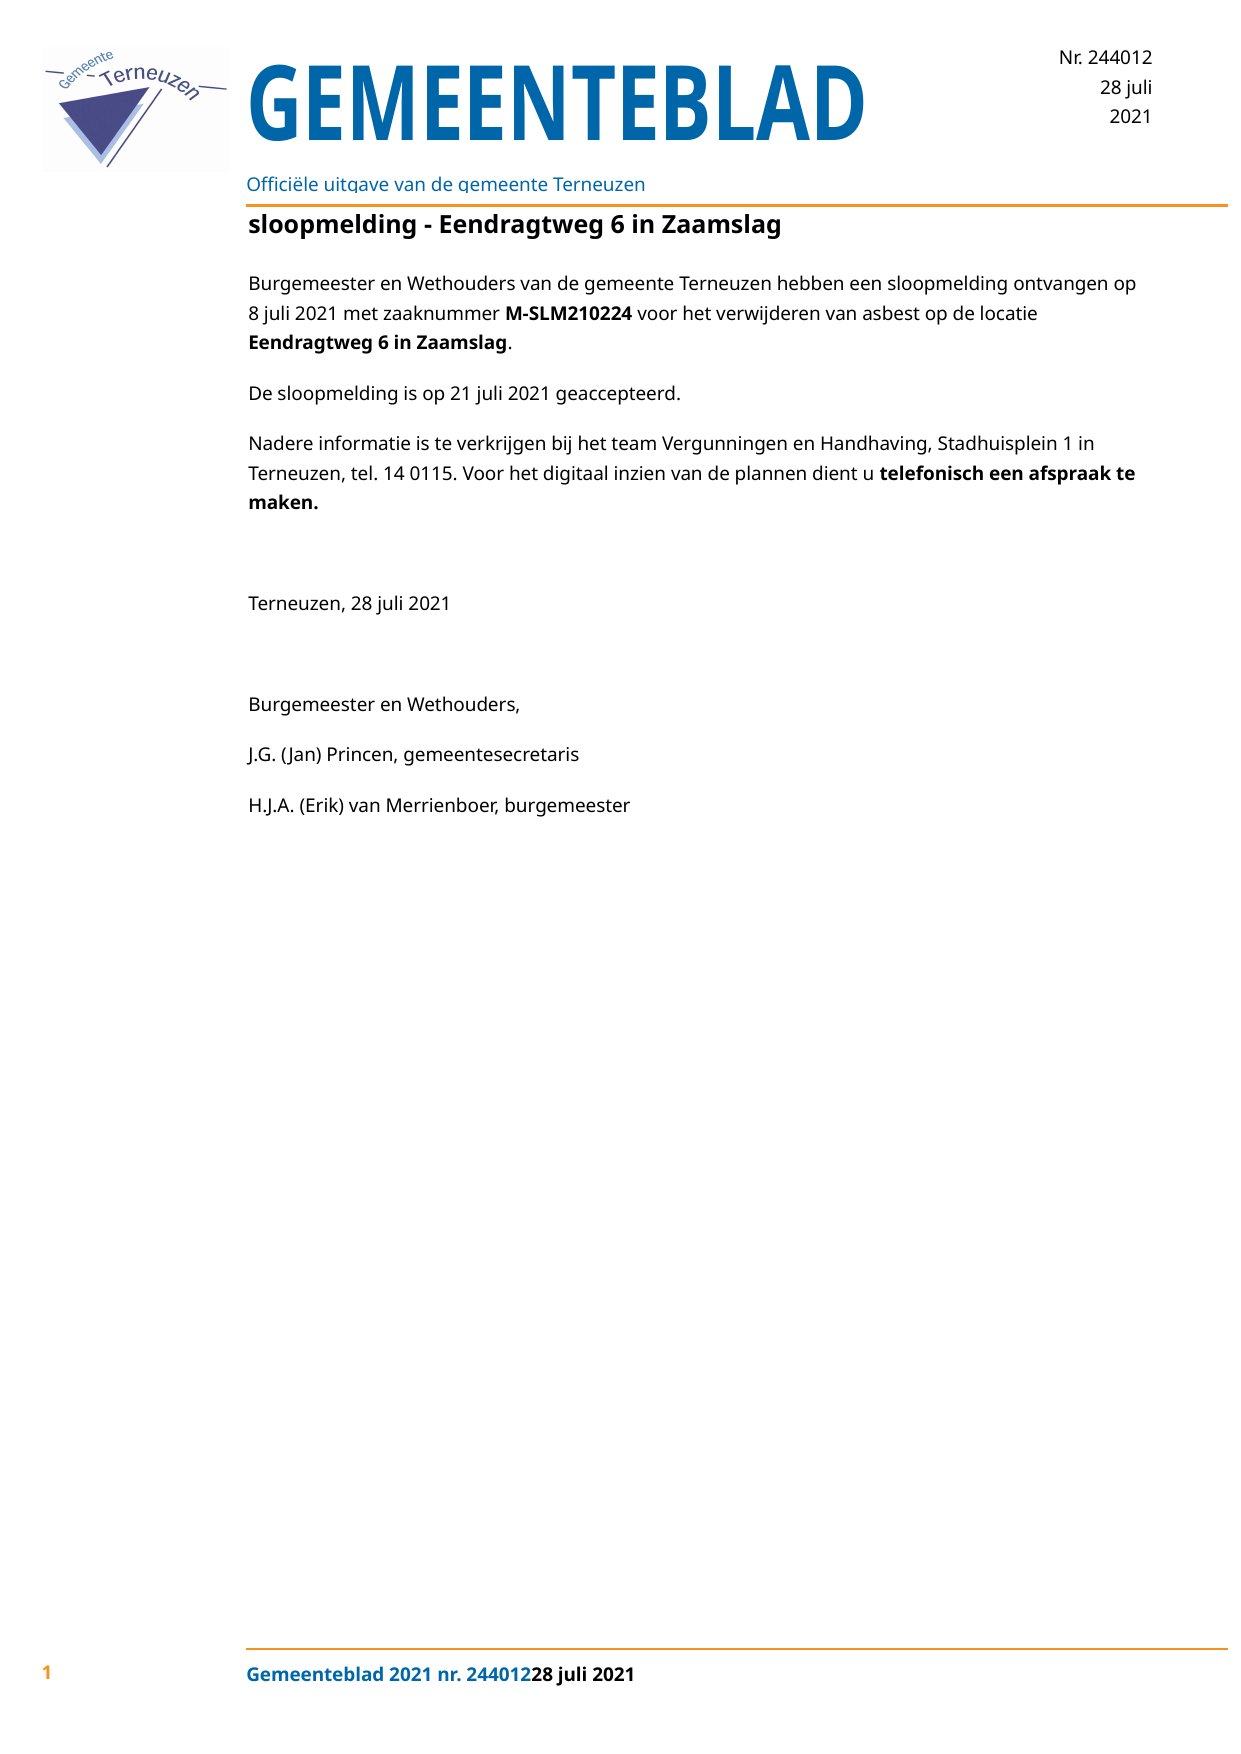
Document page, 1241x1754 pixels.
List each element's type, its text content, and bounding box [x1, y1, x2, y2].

text Nadere informatie is te verkrijgen bij het team Vergunningen en Handhaving, Stadhuisplein 1 in Terneuzen, tel. 14 0115. Voor het digitaal inzien van de plannen dient u telefonisch een afspraak te maken. [248, 430, 1152, 515]
text De sloopmelding is op 21 juli 2021 geaccepteerd. [248, 380, 1152, 406]
text J.G. (Jan) Princen, gemeentesecretaris [248, 742, 1152, 767]
text sloopmelding - Eendragtweg 6 in Zaamslag [248, 207, 1152, 241]
text Burgemeester en Wethouders van de gemeente Terneuzen hebben een sloopmelding ontvangen op 8 juli 2021 met zaaknummer M-SLM210224 voor het verwijderen van asbest op de locatie Eendragtweg 6 in Zaamslag. [248, 270, 1152, 355]
text H.J.A. (Erik) van Merrienboer, burgemeester [248, 792, 1152, 818]
text Terneuzen, 28 juli 2021 [248, 590, 1152, 616]
text Burgemeester en Wethouders, [248, 691, 1152, 717]
picture [41, 47, 231, 172]
